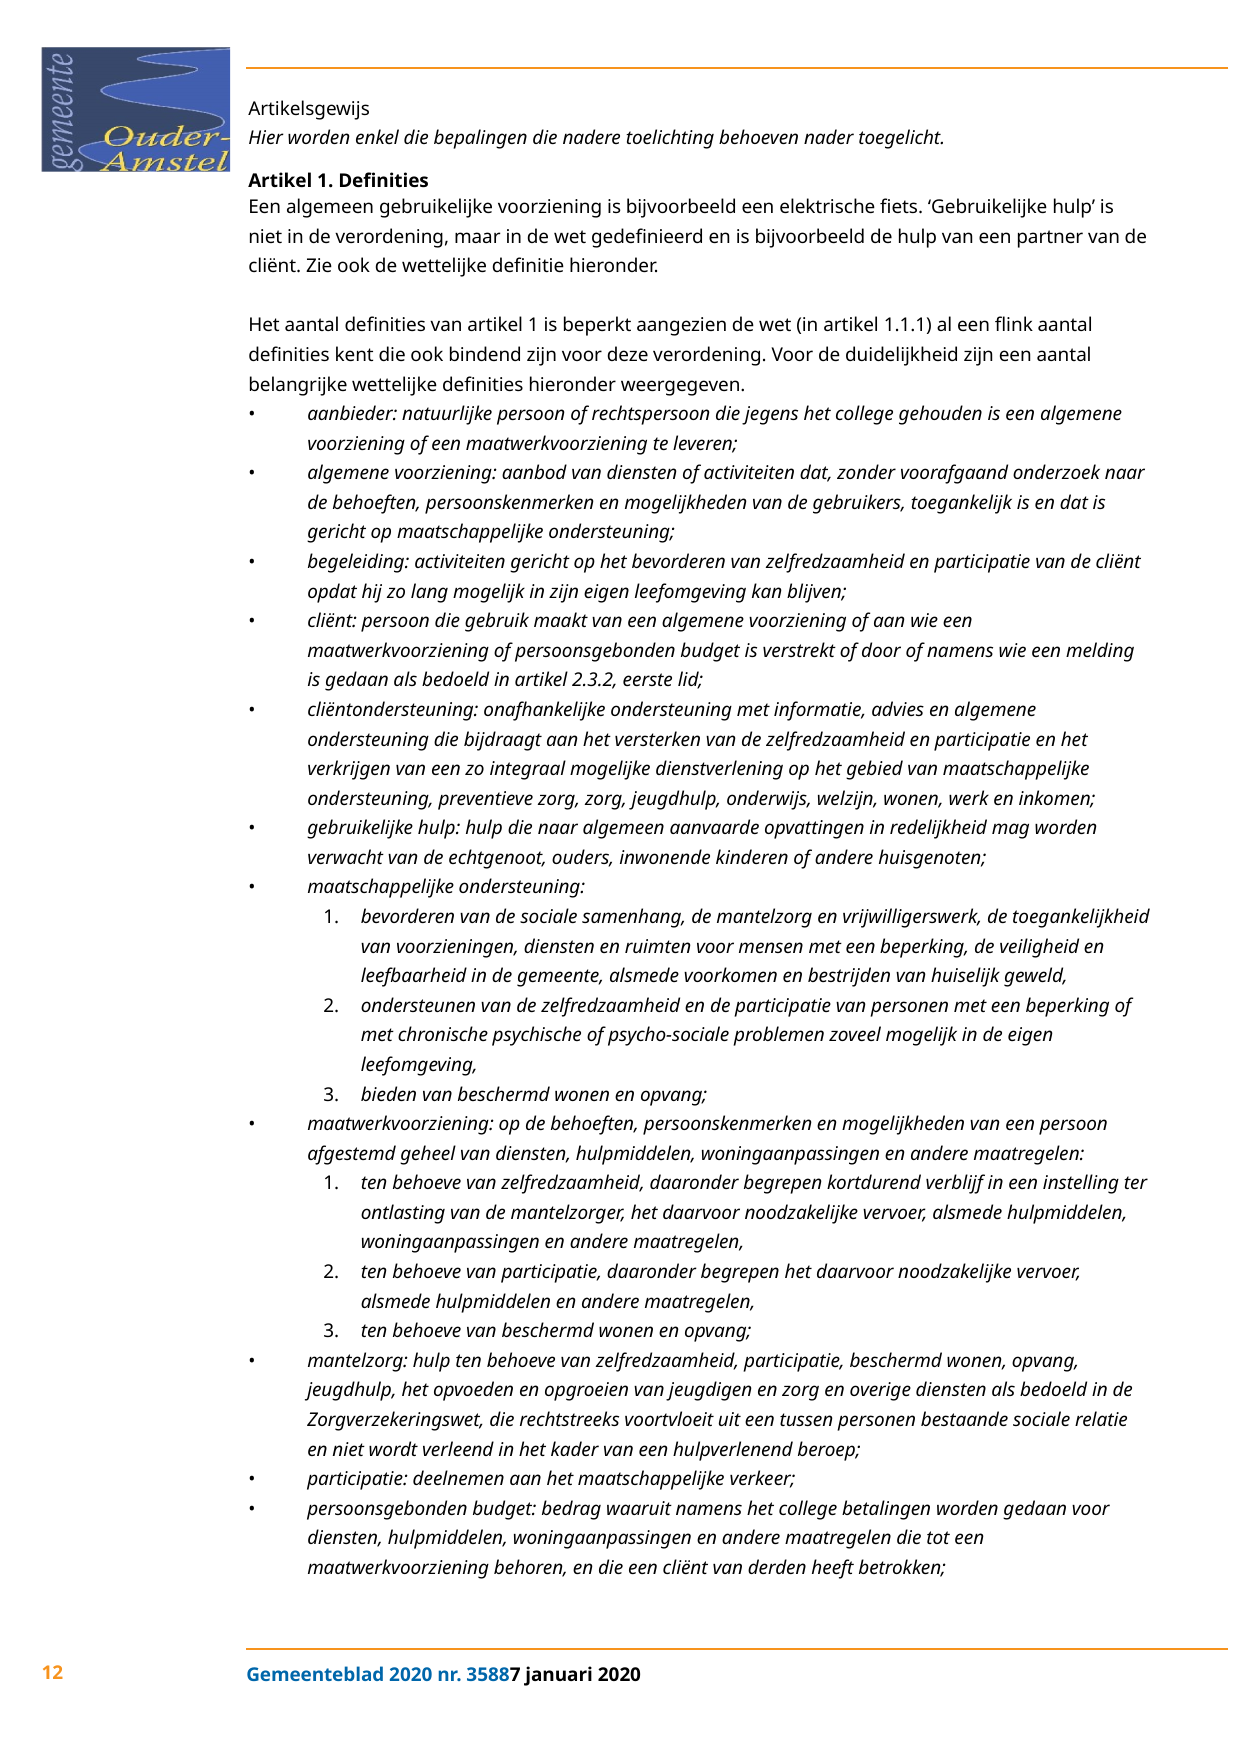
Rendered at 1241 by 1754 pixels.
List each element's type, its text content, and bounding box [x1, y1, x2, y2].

list persoonsgebonden budget: bedrag waaruit namens het college betalingen worden gedaan voor diensten, hulpmiddelen, woningaanpassingen en andere maatregelen die tot een maatwerkvoorziening behoren, en die een cliënt van derden heeft betrokken; [248, 1495, 1152, 1580]
list participatie: deelnemen aan het maatschappelijke verkeer; [248, 1465, 1152, 1491]
list aanbieder: natuurlijke persoon of rechtspersoon die jegens het college gehouden is een algemene voorziening of een maatwerkvoorziening te leveren; [248, 400, 1152, 456]
list maatwerkvoorziening: op de behoeften, persoonskenmerken en mogelijkheden van een persoon afgestemd geheel van diensten, hulpmiddelen, woningaanpassingen en andere maatregelen: [248, 1110, 1152, 1166]
text Artikelsgewijs [248, 95, 1152, 121]
list ten behoeve van zelfredzaamheid, daaronder begrepen kortdurend verblijf in een instelling ter ontlasting van de mantelzorger, het daarvoor noodzakelijke vervoer, alsmede hulpmiddelen, woningaanpassingen en andere maatregelen, [323, 1169, 1152, 1254]
list algemene voorziening: aanbod van diensten of activiteiten dat, zonder voorafgaand onderzoek naar de behoeften, persoonskenmerken en mogelijkheden van de gebruikers, toegankelijk is en dat is gericht op maatschappelijke ondersteuning; [248, 459, 1152, 544]
list bieden van beschermd wonen en opvang; [323, 1081, 1152, 1106]
text Hier worden enkel die bepalingen die nadere toelichting behoeven nader toegelicht. [248, 124, 1152, 150]
list cliëntondersteuning: onafhankelijke ondersteuning met informatie, advies en algemene ondersteuning die bijdraagt aan het versterken van de zelfredzaamheid en participatie en het verkrijgen van een zo integraal mogelijke dienstverlening op het gebied van maatschappelijke ondersteuning, preventieve zorg, zorg, jeugdhulp, onderwijs, welzijn, wonen, werk en inkomen; [248, 696, 1152, 811]
text Artikel 1. Definities [248, 167, 1152, 193]
list ten behoeve van participatie, daaronder begrepen het daarvoor noodzakelijke vervoer, alsmede hulpmiddelen en andere maatregelen, [323, 1258, 1152, 1313]
list ten behoeve van beschermd wonen en opvang; [323, 1317, 1152, 1343]
list mantelzorg: hulp ten behoeve van zelfredzaamheid, participatie, beschermd wonen, opvang, jeugdhulp, het opvoeden en opgroeien van jeugdigen en zorg en overige diensten als bedoeld in de Zorgverzekeringswet, die rechtstreeks voortvloeit uit een tussen personen bestaande sociale relatie en niet wordt verleend in het kader van een hulpverlenend beroep; [248, 1347, 1152, 1461]
list maatschappelijke ondersteuning: [248, 874, 1152, 899]
text Het aantal definities van artikel 1 is beperkt aangezien de wet (in artikel 1.1.1) al een flink aantal definities kent die ook bindend zijn voor deze verordening. Voor de duidelijkheid zijn een aantal belangrijke wettelijke definities hieronder weergegeven. [248, 312, 1152, 396]
list bevorderen van de sociale samenhang, de mantelzorg en vrijwilligerswerk, de toegankelijkheid van voorzieningen, diensten en ruimten voor mensen met een beperking, de veiligheid en leefbaarheid in de gemeente, alsmede voorkomen en bestrijden van huiselijk geweld, [323, 903, 1152, 988]
list gebruikelijke hulp: hulp die naar algemeen aanvaarde opvattingen in redelijkheid mag worden verwacht van de echtgenoot, ouders, inwonende kinderen of andere huisgenoten; [248, 814, 1152, 870]
list ondersteunen van de zelfredzaamheid en de participatie van personen met een beperking of met chronische psychische of psycho-sociale problemen zoveel mogelijk in de eigen leefomgeving, [323, 992, 1152, 1077]
picture [41, 47, 231, 172]
text Een algemeen gebruikelijke voorziening is bijvoorbeeld een elektrische fiets. ‘Gebruikelijke hulp’ is niet in de verordening, maar in de wet gedefinieerd en is bijvoorbeeld de hulp van een partner van de cliënt. Zie ook de wettelijke definitie hieronder. [248, 193, 1152, 278]
list cliënt: persoon die gebruik maakt van een algemene voorziening of aan wie een maatwerkvoorziening of persoonsgebonden budget is verstrekt of door of namens wie een melding is gedaan als bedoeld in artikel 2.3.2, eerste lid; [248, 607, 1152, 692]
list begeleiding: activiteiten gericht op het bevorderen van zelfredzaamheid en participatie van de cliënt opdat hij zo lang mogelijk in zijn eigen leefomgeving kan blijven; [248, 548, 1152, 603]
